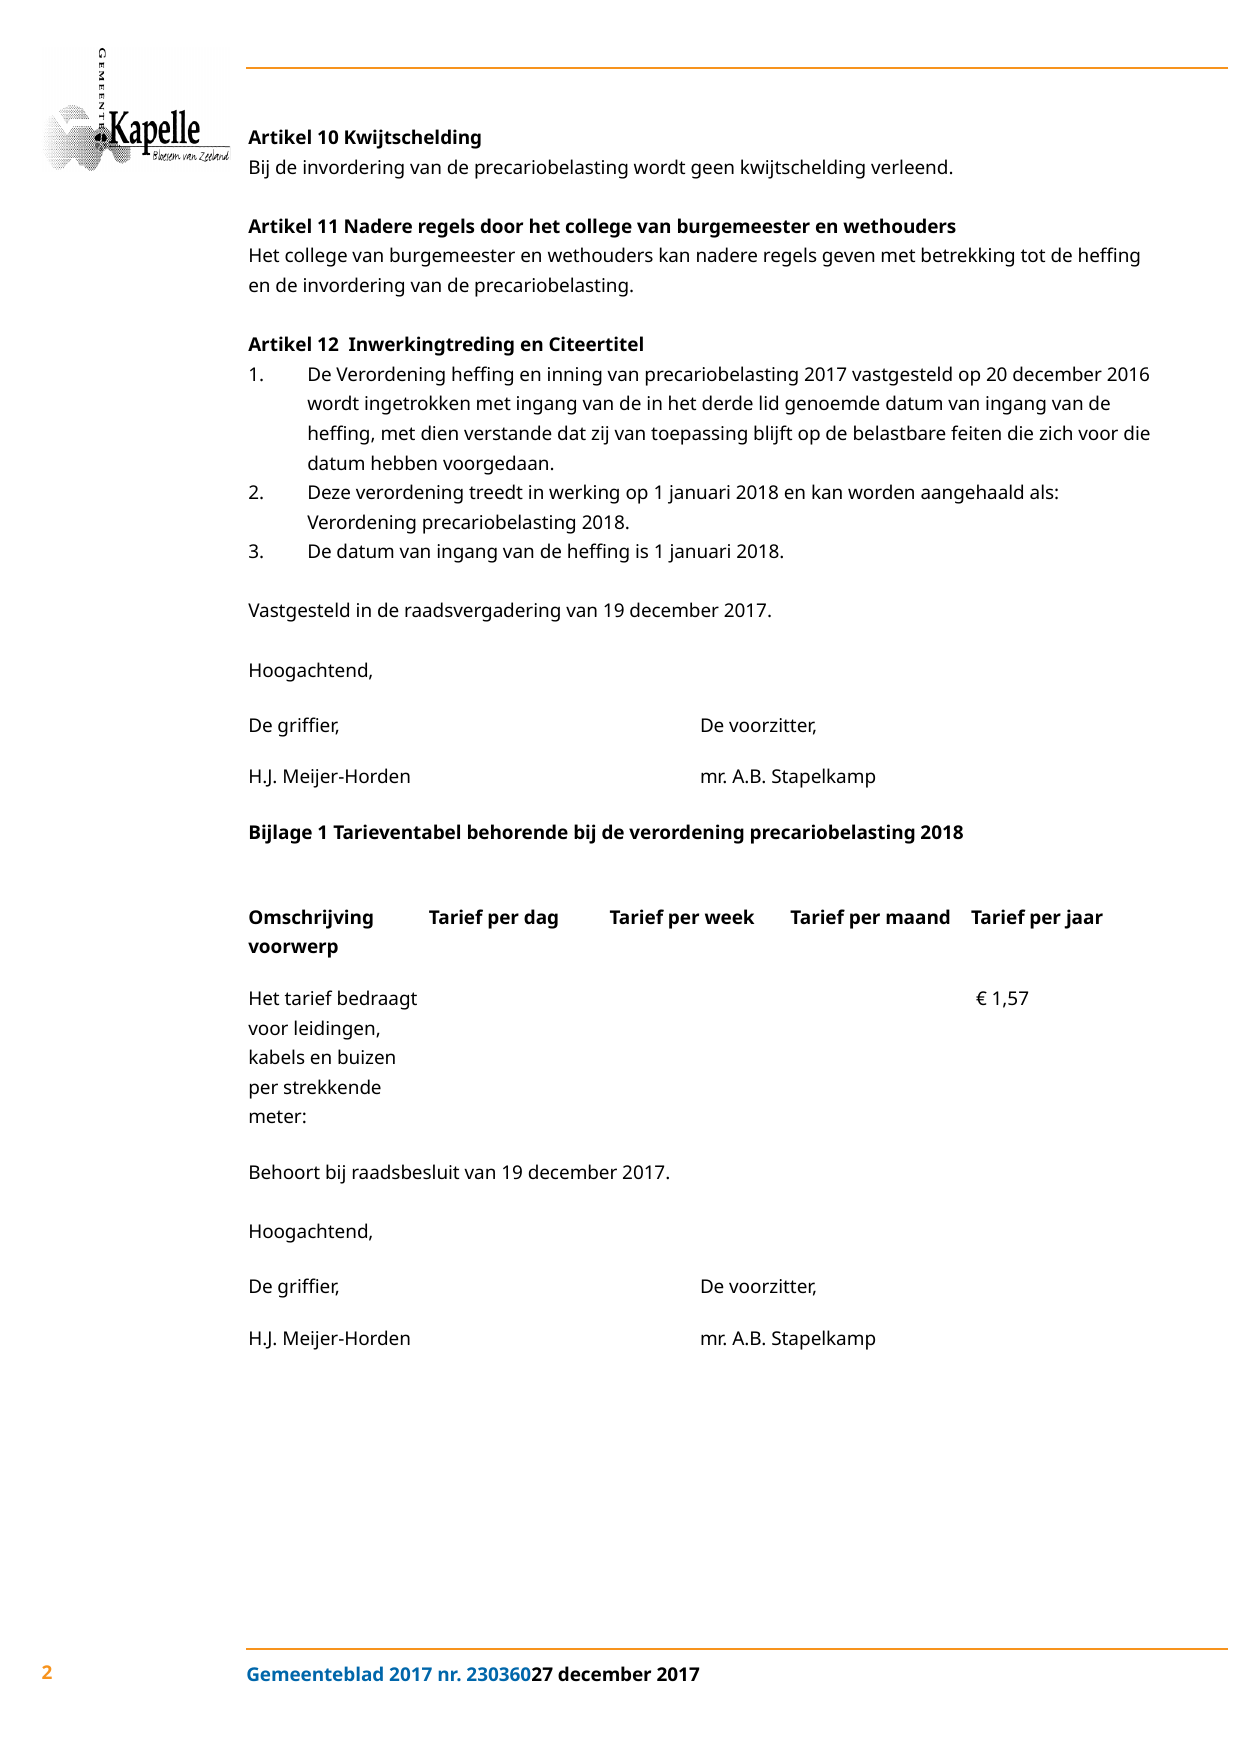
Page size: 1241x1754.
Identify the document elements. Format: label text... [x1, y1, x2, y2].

text Bij de invordering van de precariobelasting wordt geen kwijtschelding verleend. [248, 154, 1152, 180]
list De datum van ingang van de heffing is 1 januari 2018. [248, 538, 1152, 564]
table_cell mr. A.B. Stapelkamp [700, 1325, 1152, 1351]
table_header De griffier, [248, 712, 700, 738]
text Bijlage 1 Tarieventabel behorende bij de verordening precariobelasting 2018 [248, 819, 1152, 845]
text Hoogachtend, [248, 657, 1152, 683]
list Deze verordening treedt in werking op 1 januari 2018 en kan worden aangehaald als: Verordening precariobelasting 2018. [248, 479, 1152, 535]
table_header € 1,57 [971, 985, 1152, 1129]
table_cell [248, 738, 700, 764]
table_cell [248, 1299, 700, 1325]
table_header [609, 985, 790, 1129]
table_cell [248, 960, 429, 985]
text Artikel 10 Kwijtschelding [248, 124, 1152, 150]
table_cell H.J. Meijer-Horden [248, 1325, 700, 1351]
table_header Tarief per dag [429, 904, 609, 959]
table_header Het tarief bedraagt voor leidingen, kabels en buizen per strekkende meter: [248, 985, 429, 1129]
text Behoort bij raadsbesluit van 19 december 2017. [248, 1159, 1152, 1185]
table_header Omschrijving voorwerp [248, 904, 429, 959]
text Het college van burgemeester en wethouders kan nadere regels geven met betrekking tot de heffing en de invordering van de precariobelasting. [248, 243, 1152, 298]
text Vastgesteld in de raadsvergadering van 19 december 2017. [248, 598, 1152, 623]
table_header De voorzitter, [700, 712, 1152, 738]
table_header Tarief per week [609, 904, 790, 959]
text Artikel 12 Inwerkingtreding en Citeertitel [248, 331, 1152, 357]
table_header De voorzitter, [700, 1274, 1152, 1299]
table_header [790, 985, 971, 1129]
table_cell [700, 1299, 1152, 1325]
text Artikel 11 Nadere regels door het college van burgemeester en wethouders [248, 213, 1152, 239]
table_header Tarief per maand [790, 904, 971, 959]
table_header Tarief per jaar [971, 904, 1152, 959]
text Hoogachtend, [248, 1218, 1152, 1244]
table_cell H.J. Meijer-Horden [248, 764, 700, 789]
picture [41, 47, 231, 172]
list De Verordening heffing en inning van precariobelasting 2017 vastgesteld op 20 december 2016 wordt ingetrokken met ingang van de in het derde lid genoemde datum van ingang van de heffing, met dien verstande dat zij van toepassing blijft op de belastbare feiten die zich voor die datum hebben voorgedaan. [248, 361, 1152, 476]
table_cell mr. A.B. Stapelkamp [700, 764, 1152, 789]
table_header [429, 985, 609, 1129]
table_header De griffier, [248, 1274, 700, 1299]
table_cell [700, 738, 1152, 764]
